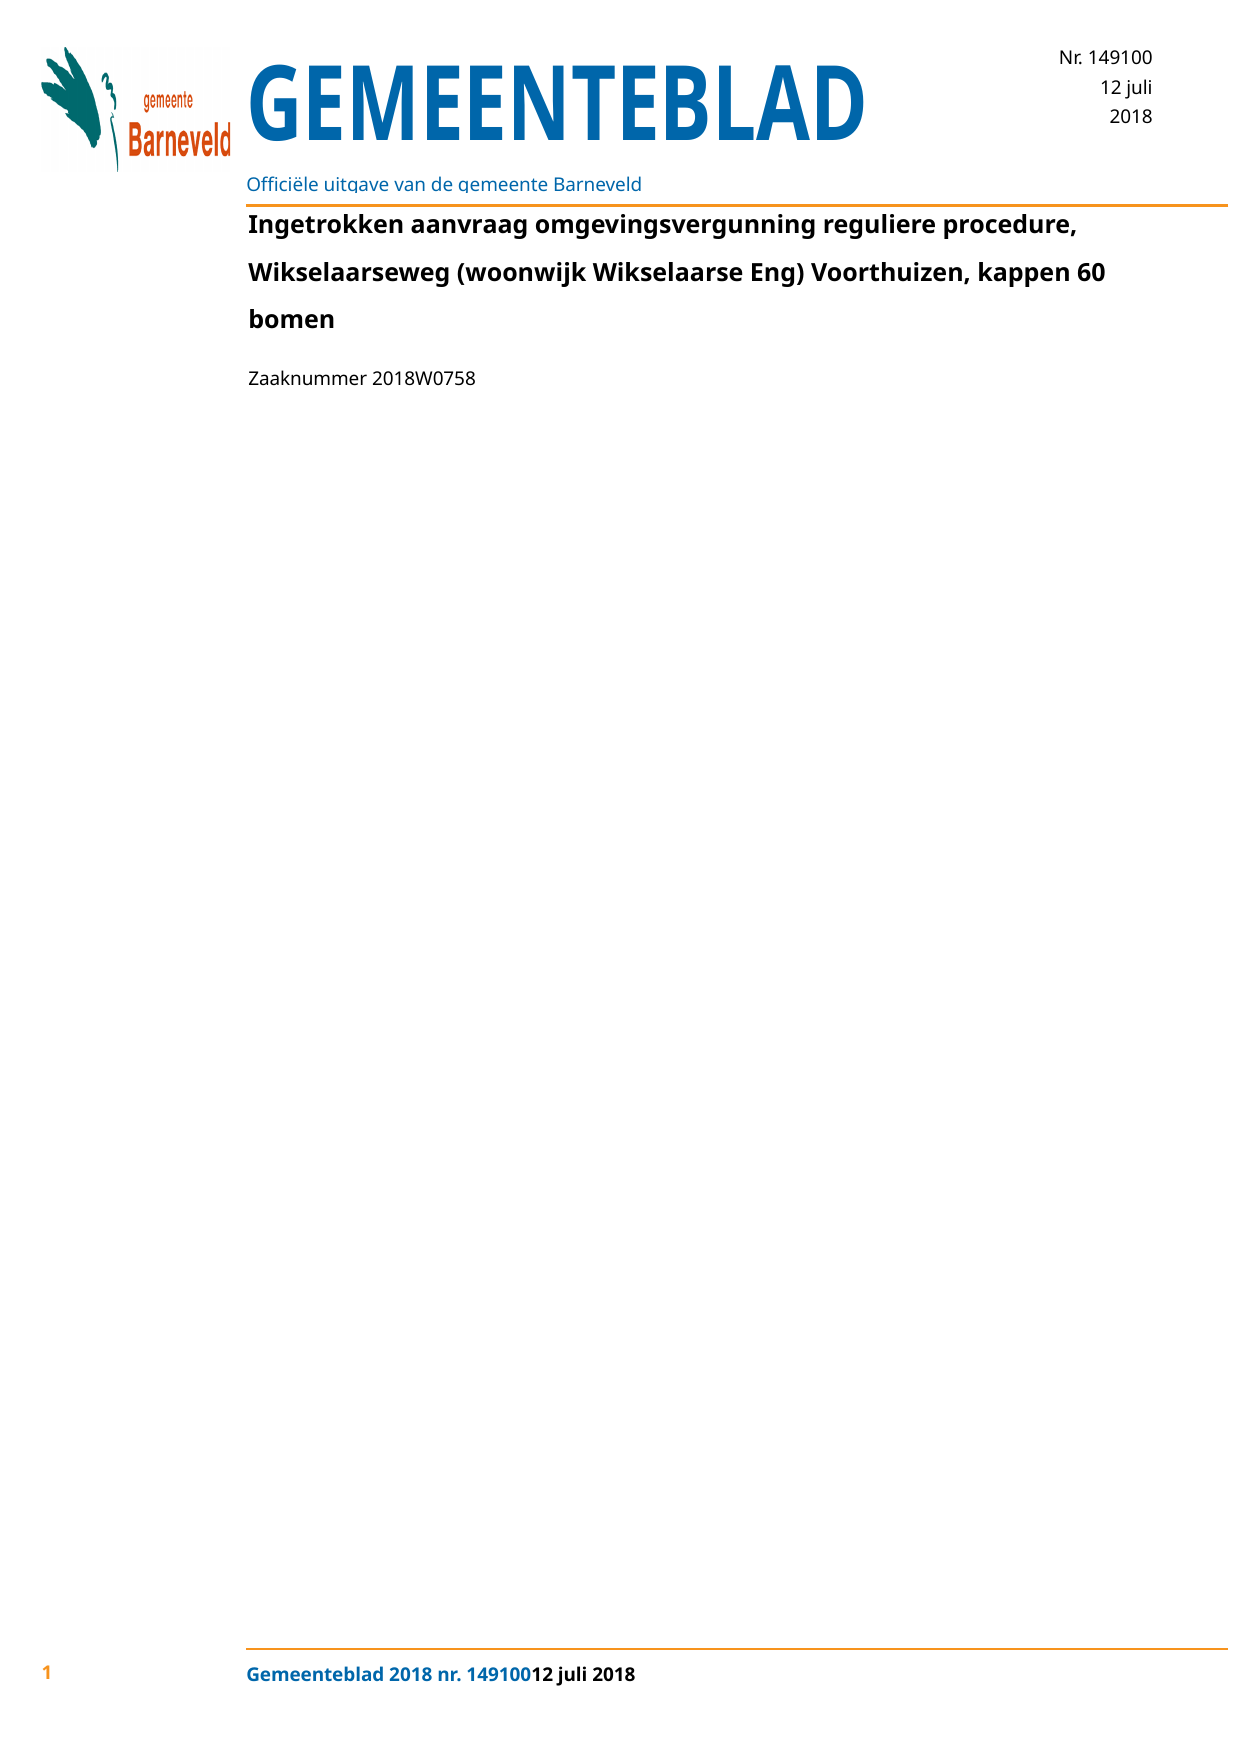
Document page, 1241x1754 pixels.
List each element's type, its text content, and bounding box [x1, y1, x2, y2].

picture [41, 47, 231, 172]
text Zaaknummer 2018W0758 [248, 366, 1152, 391]
text Ingetrokken aanvraag omgevingsvergunning reguliere procedure, Wikselaarseweg (woonwijk Wikselaarse Eng) Voorthuizen, kappen 60 bomen [248, 207, 1152, 336]
